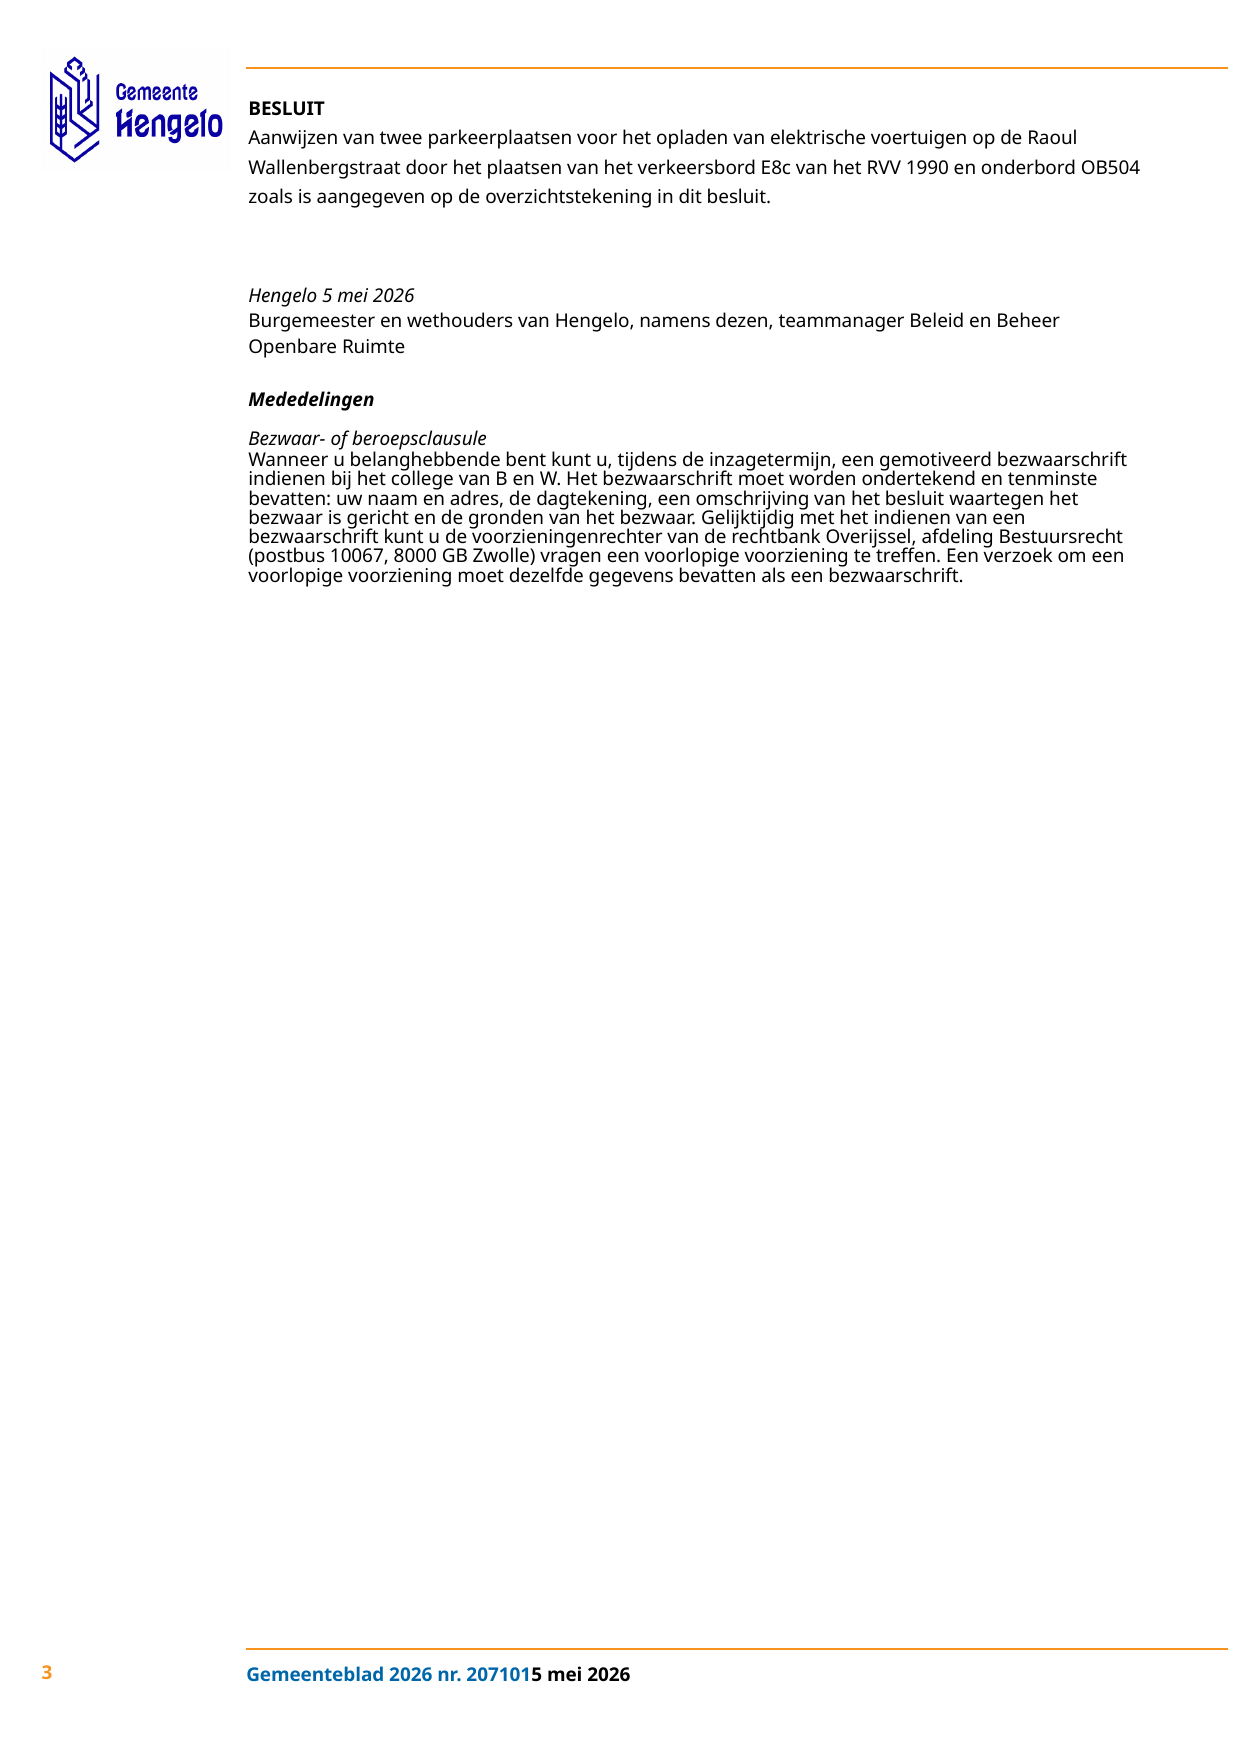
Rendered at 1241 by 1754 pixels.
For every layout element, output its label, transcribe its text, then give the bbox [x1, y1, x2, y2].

text Wanneer u belanghebbende bent kunt u, tijdens de inzagetermijn, een gemotiveerd bezwaarschrift indienen bij het college van B en W. Het bezwaarschrift moet worden ondertekend en tenminste bevatten: uw naam en adres, de dagtekening, een omschrijving van het besluit waartegen het bezwaar is gericht en de gronden van het bezwaar. Gelijktijdig met het indienen van een bezwaarschrift kunt u de voorzieningenrechter van de rechtbank Overijssel, afdeling Bestuursrecht (postbus 10067, 8000 GB Zwolle) vragen een voorlopige voorziening te treffen. Een verzoek om een voorlopige voorziening moet dezelfde gegevens bevatten als een bezwaarschrift. [248, 451, 1152, 586]
text BESLUIT [248, 95, 1152, 121]
text Mededelingen [248, 386, 1152, 412]
text Aanwijzen van twee parkeerplaatsen voor het opladen van elektrische voertuigen op de Raoul Wallenbergstraat door het plaatsen van het verkeersbord E8c van het RVV 1990 en onderbord OB504 zoals is aangegeven op de overzichtstekening in dit besluit. [248, 124, 1152, 209]
text Bezwaar- of beroepsclausule [248, 425, 1152, 451]
text Burgemeester en wethouders van Hengelo, namens dezen, teammanager Beleid en Beheer Openbare Ruimte [248, 307, 1152, 359]
text Hengelo 5 mei 2026 [248, 282, 1152, 307]
picture [41, 47, 231, 172]
